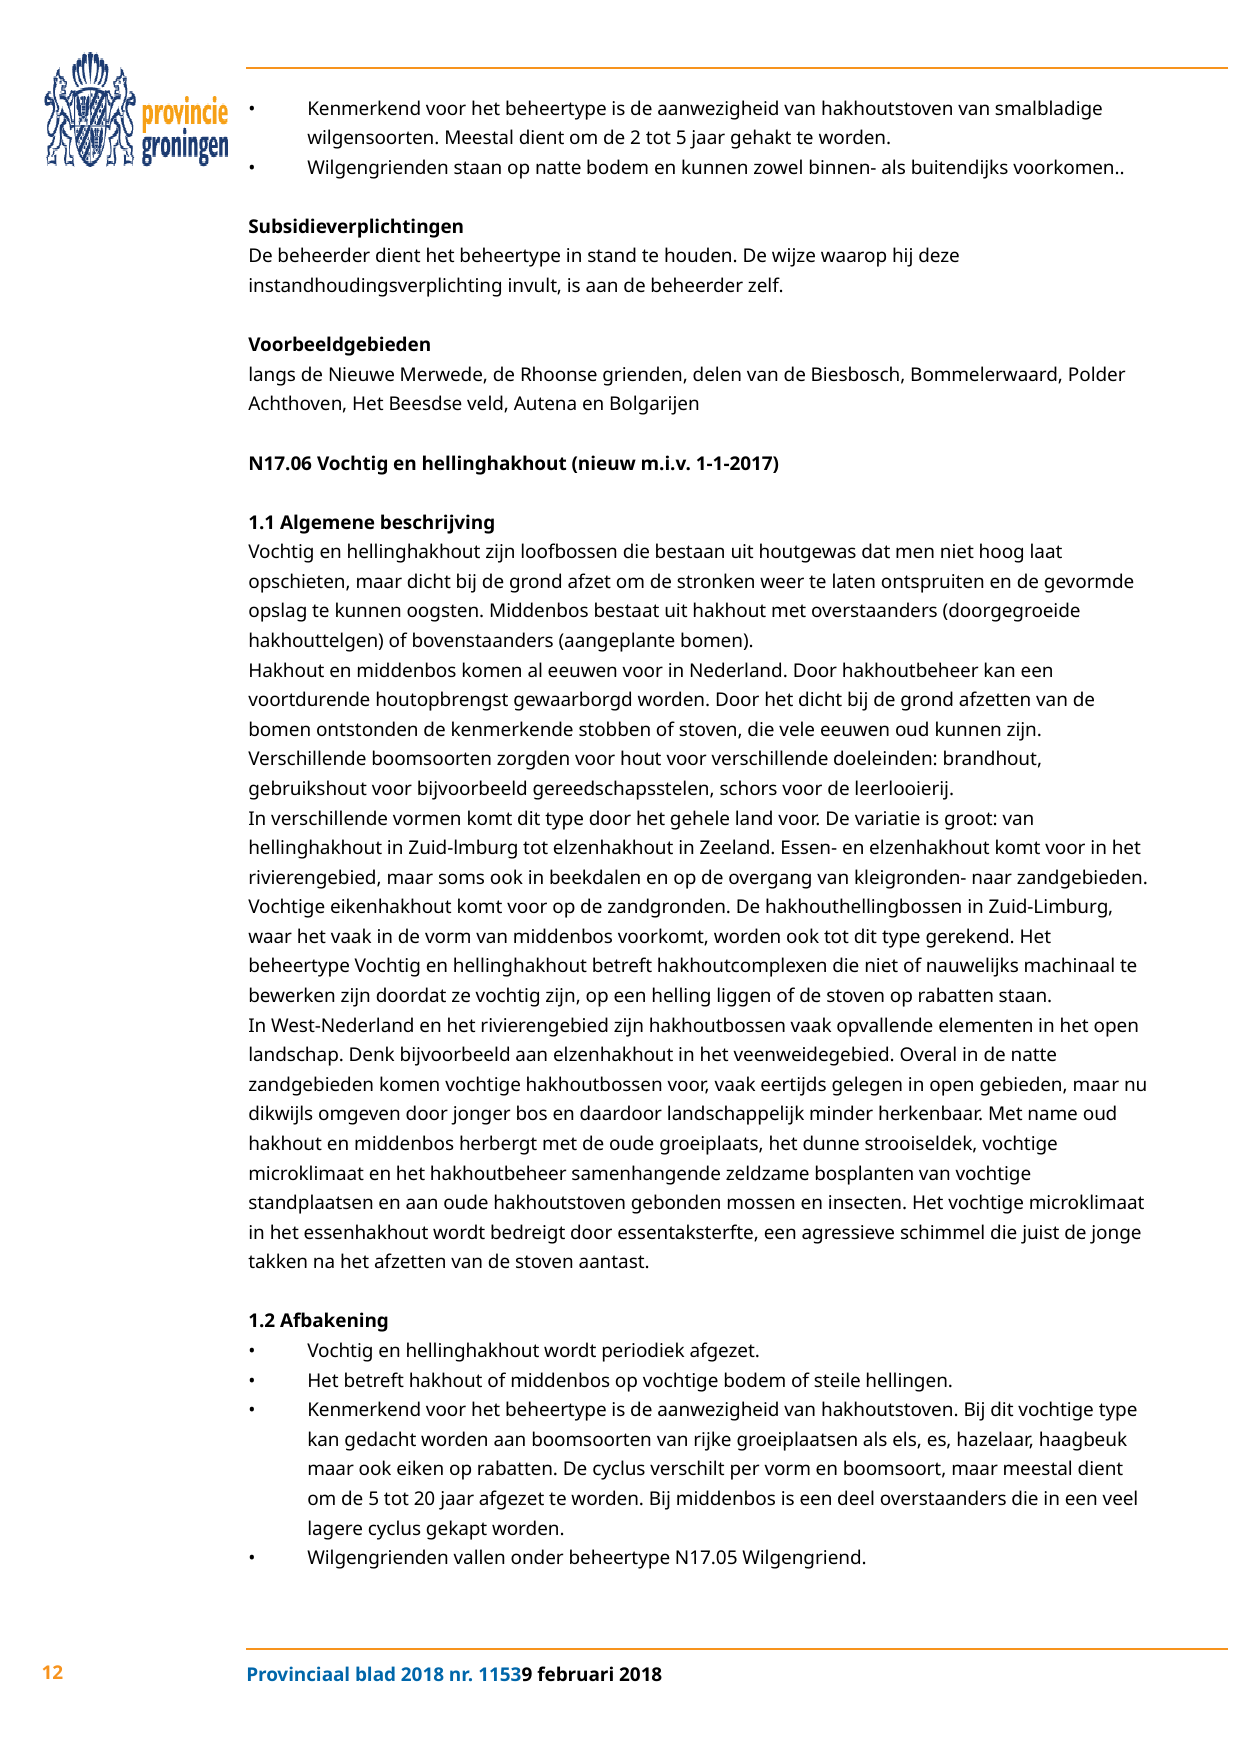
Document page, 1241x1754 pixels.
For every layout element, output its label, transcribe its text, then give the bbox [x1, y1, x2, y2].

text Vochtig en hellinghakhout zijn loofbossen die bestaan uit houtgewas dat men niet hoog laat opschieten, maar dicht bij de grond afzet om de stronken weer te laten ontspruiten en de gevormde opslag te kunnen oogsten. Middenbos bestaat uit hakhout met overstaanders (doorgegroeide hakhouttelgen) of bovenstaanders (aangeplante bomen). [248, 538, 1152, 653]
text In West-Nederland en het rivierengebied zijn hakhoutbossen vaak opvallende elementen in het open landschap. Denk bijvoorbeeld aan elzenhakhout in het veenweidegebied. Overal in de natte zandgebieden komen vochtige hakhoutbossen voor, vaak eertijds gelegen in open gebieden, maar nu dikwijls omgeven door jonger bos en daardoor landschappelijk minder herkenbaar. Met name oud hakhout en middenbos herbergt met de oude groeiplaats, het dunne strooiseldek, vochtige microklimaat en het hakhoutbeheer samenhangende zeldzame bosplanten van vochtige standplaatsen en aan oude hakhoutstoven gebonden mossen en insecten. Het vochtige microklimaat in het essenhakhout wordt bedreigt door essentaksterfte, een agressieve schimmel die juist de jonge takken na het afzetten van de stoven aantast. [248, 1012, 1152, 1274]
text 1.2 Afbakening [248, 1308, 1152, 1333]
text In verschillende vormen komt dit type door het gehele land voor. De variatie is groot: van hellinghakhout in Zuid-lmburg tot elzenhakhout in Zeeland. Essen- en elzenhakhout komt voor in het rivierengebied, maar soms ook in beekdalen en op de overgang van kleigronden- naar zandgebieden. Vochtige eikenhakhout komt voor op de zandgronden. De hakhouthellingbossen in Zuid-Limburg, waar het vaak in de vorm van middenbos voorkomt, worden ook tot dit type gerekend. Het beheertype Vochtig en hellinghakhout betreft hakhoutcomplexen die niet of nauwelijks machinaal te bewerken zijn doordat ze vochtig zijn, op een helling liggen of de stoven op rabatten staan. [248, 805, 1152, 1008]
list Wilgengrienden staan op natte bodem en kunnen zowel binnen- als buitendijks voorkomen.. [248, 154, 1152, 180]
text N17.06 Vochtig en hellinghakhout (nieuw m.i.v. 1-1-2017) [248, 450, 1152, 476]
text Voorbeeldgebieden [248, 331, 1152, 357]
list Vochtig en hellinghakhout wordt periodiek afgezet. [248, 1337, 1152, 1363]
list Wilgengrienden vallen onder beheertype N17.05 Wilgengriend. [248, 1544, 1152, 1570]
list Het betreft hakhout of middenbos op vochtige bodem of steile hellingen. [248, 1367, 1152, 1393]
list Kenmerkend voor het beheertype is de aanwezigheid van hakhoutstoven van smalbladige wilgensoorten. Meestal dient om de 2 tot 5 jaar gehakt te worden. [248, 95, 1152, 150]
text Subsidieverplichtingen [248, 213, 1152, 239]
text Hakhout en middenbos komen al eeuwen voor in Nederland. Door hakhoutbeheer kan een voortdurende houtopbrengst gewaarborgd worden. Door het dicht bij de grond afzetten van de bomen ontstonden de kenmerkende stobben of stoven, die vele eeuwen oud kunnen zijn. Verschillende boomsoorten zorgden voor hout voor verschillende doeleinden: brandhout, gebruikshout voor bijvoorbeeld gereedschapsstelen, schors voor de leerlooierij. [248, 657, 1152, 801]
list Kenmerkend voor het beheertype is de aanwezigheid van hakhoutstoven. Bij dit vochtige type kan gedacht worden aan boomsoorten van rijke groeiplaatsen als els, es, hazelaar, haagbeuk maar ook eiken op rabatten. De cyclus verschilt per vorm en boomsoort, maar meestal dient om de 5 tot 20 jaar afgezet te worden. Bij middenbos is een deel overstaanders die in een veel lagere cyclus gekapt worden. [248, 1396, 1152, 1541]
text 1.1 Algemene beschrijving [248, 509, 1152, 535]
picture [41, 47, 231, 172]
text De beheerder dient het beheertype in stand te houden. De wijze waarop hij deze instandhoudingsverplichting invult, is aan de beheerder zelf. [248, 243, 1152, 298]
text langs de Nieuwe Merwede, de Rhoonse grienden, delen van de Biesbosch, Bommelerwaard, Polder Achthoven, Het Beesdse veld, Autena en Bolgarijen [248, 361, 1152, 416]
